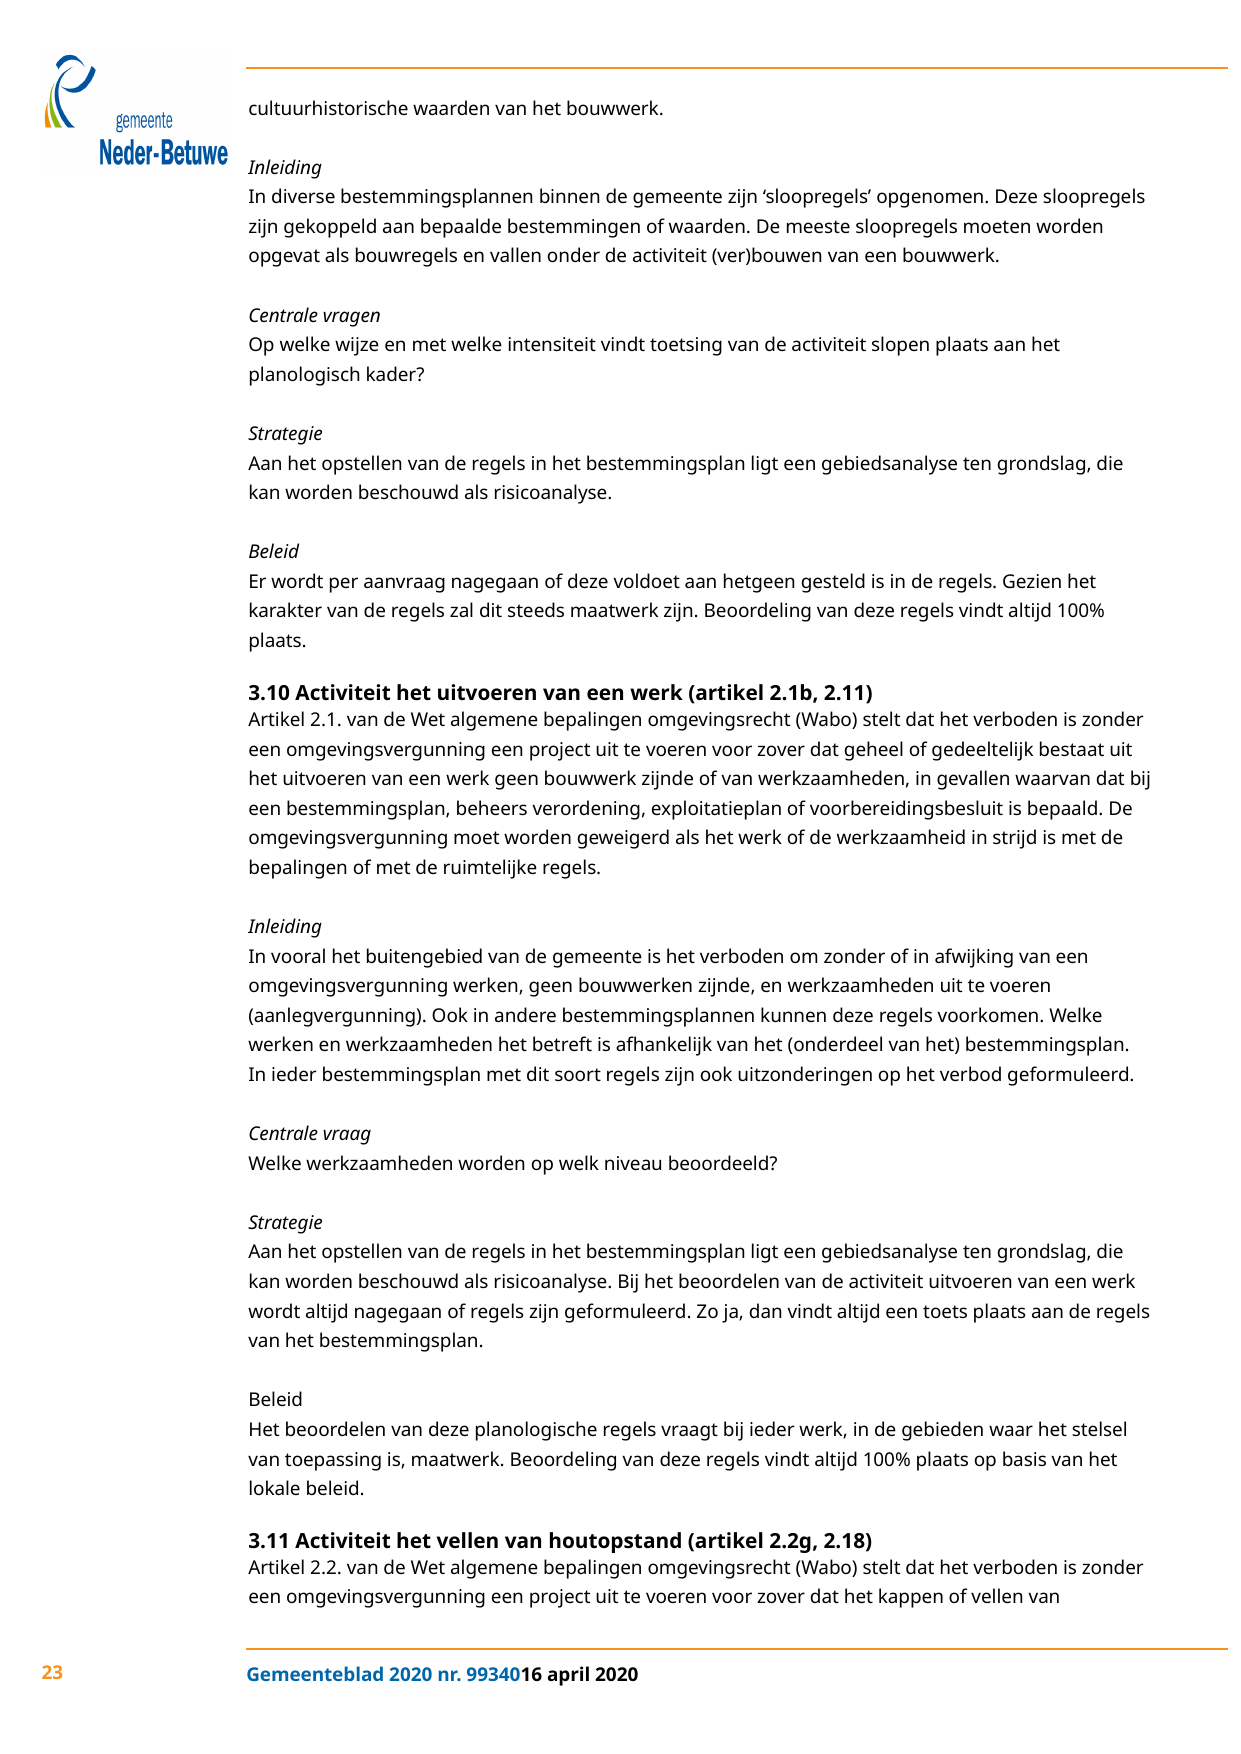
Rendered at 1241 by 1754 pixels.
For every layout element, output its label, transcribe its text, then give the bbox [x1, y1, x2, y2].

text Er wordt per aanvraag nagegaan of deze voldoet aan hetgeen gesteld is in de regels. Gezien het karakter van de regels zal dit steeds maatwerk zijn. Beoordeling van deze regels vindt altijd 100% plaats. [248, 568, 1152, 653]
text Beleid [248, 538, 1152, 564]
text Aan het opstellen van de regels in het bestemmingsplan ligt een gebiedsanalyse ten grondslag, die kan worden beschouwd als risicoanalyse. [248, 450, 1152, 505]
text Strategie [248, 1209, 1152, 1235]
text Centrale vraag [248, 1120, 1152, 1146]
text Strategie [248, 420, 1152, 446]
text Centrale vragen [248, 302, 1152, 328]
text Artikel 2.1. van de Wet algemene bepalingen omgevingsrecht (Wabo) stelt dat het verboden is zonder een omgevingsvergunning een project uit te voeren voor zover dat geheel of gedeeltelijk bestaat uit het uitvoeren van een werk geen bouwwerk zijnde of van werkzaamheden, in gevallen waarvan dat bij een bestemmingsplan, beheers verordening, exploitatieplan of voorbereidingsbesluit is bepaald. De omgevingsvergunning moet worden geweigerd als het werk of de werkzaamheid in strijd is met de bepalingen of met de ruimtelijke regels. [248, 706, 1152, 880]
text Aan het opstellen van de regels in het bestemmingsplan ligt een gebiedsanalyse ten grondslag, die kan worden beschouwd als risicoanalyse. Bij het beoordelen van de activiteit uitvoeren van een werk wordt altijd nagegaan of regels zijn geformuleerd. Zo ja, dan vindt altijd een toets plaats aan de regels van het bestemmingsplan. [248, 1239, 1152, 1353]
text Op welke wijze en met welke intensiteit vindt toetsing van de activiteit slopen plaats aan het planologisch kader? [248, 331, 1152, 387]
picture [41, 47, 231, 172]
text Inleiding [248, 154, 1152, 180]
text In vooral het buitengebied van de gemeente is het verboden om zonder of in afwijking van een omgevingsvergunning werken, geen bouwwerken zijnde, en werkzaamheden uit te voeren (aanlegvergunning). Ook in andere bestemmingsplannen kunnen deze regels voorkomen. Welke werken en werkzaamheden het betreft is afhankelijk van het (onderdeel van het) bestemmingsplan. In ieder bestemmingsplan met dit soort regels zijn ook uitzonderingen op het verbod geformuleerd. [248, 943, 1152, 1087]
text Welke werkzaamheden worden op welk niveau beoordeeld? [248, 1150, 1152, 1176]
text Beleid [248, 1387, 1152, 1412]
text 3.11 Activiteit het vellen van houtopstand (artikel 2.2g, 2.18) [248, 1526, 1152, 1554]
text Artikel 2.2. van de Wet algemene bepalingen omgevingsrecht (Wabo) stelt dat het verboden is zonder een omgevingsvergunning een project uit te voeren voor zover dat het kappen of vellen van [248, 1554, 1152, 1609]
text cultuurhistorische waarden van het bouwwerk. [248, 95, 1152, 121]
text 3.10 Activiteit het uitvoeren van een werk (artikel 2.1b, 2.11) [248, 678, 1152, 706]
text In diverse bestemmingsplannen binnen de gemeente zijn ‘sloopregels’ opgenomen. Deze sloopregels zijn gekoppeld aan bepaalde bestemmingen of waarden. De meeste sloopregels moeten worden opgevat als bouwregels en vallen onder de activiteit (ver)bouwen van een bouwwerk. [248, 183, 1152, 268]
text Inleiding [248, 913, 1152, 939]
text Het beoordelen van deze planologische regels vraagt bij ieder werk, in de gebieden waar het stelsel van toepassing is, maatwerk. Beoordeling van deze regels vindt altijd 100% plaats op basis van het lokale beleid. [248, 1416, 1152, 1501]
